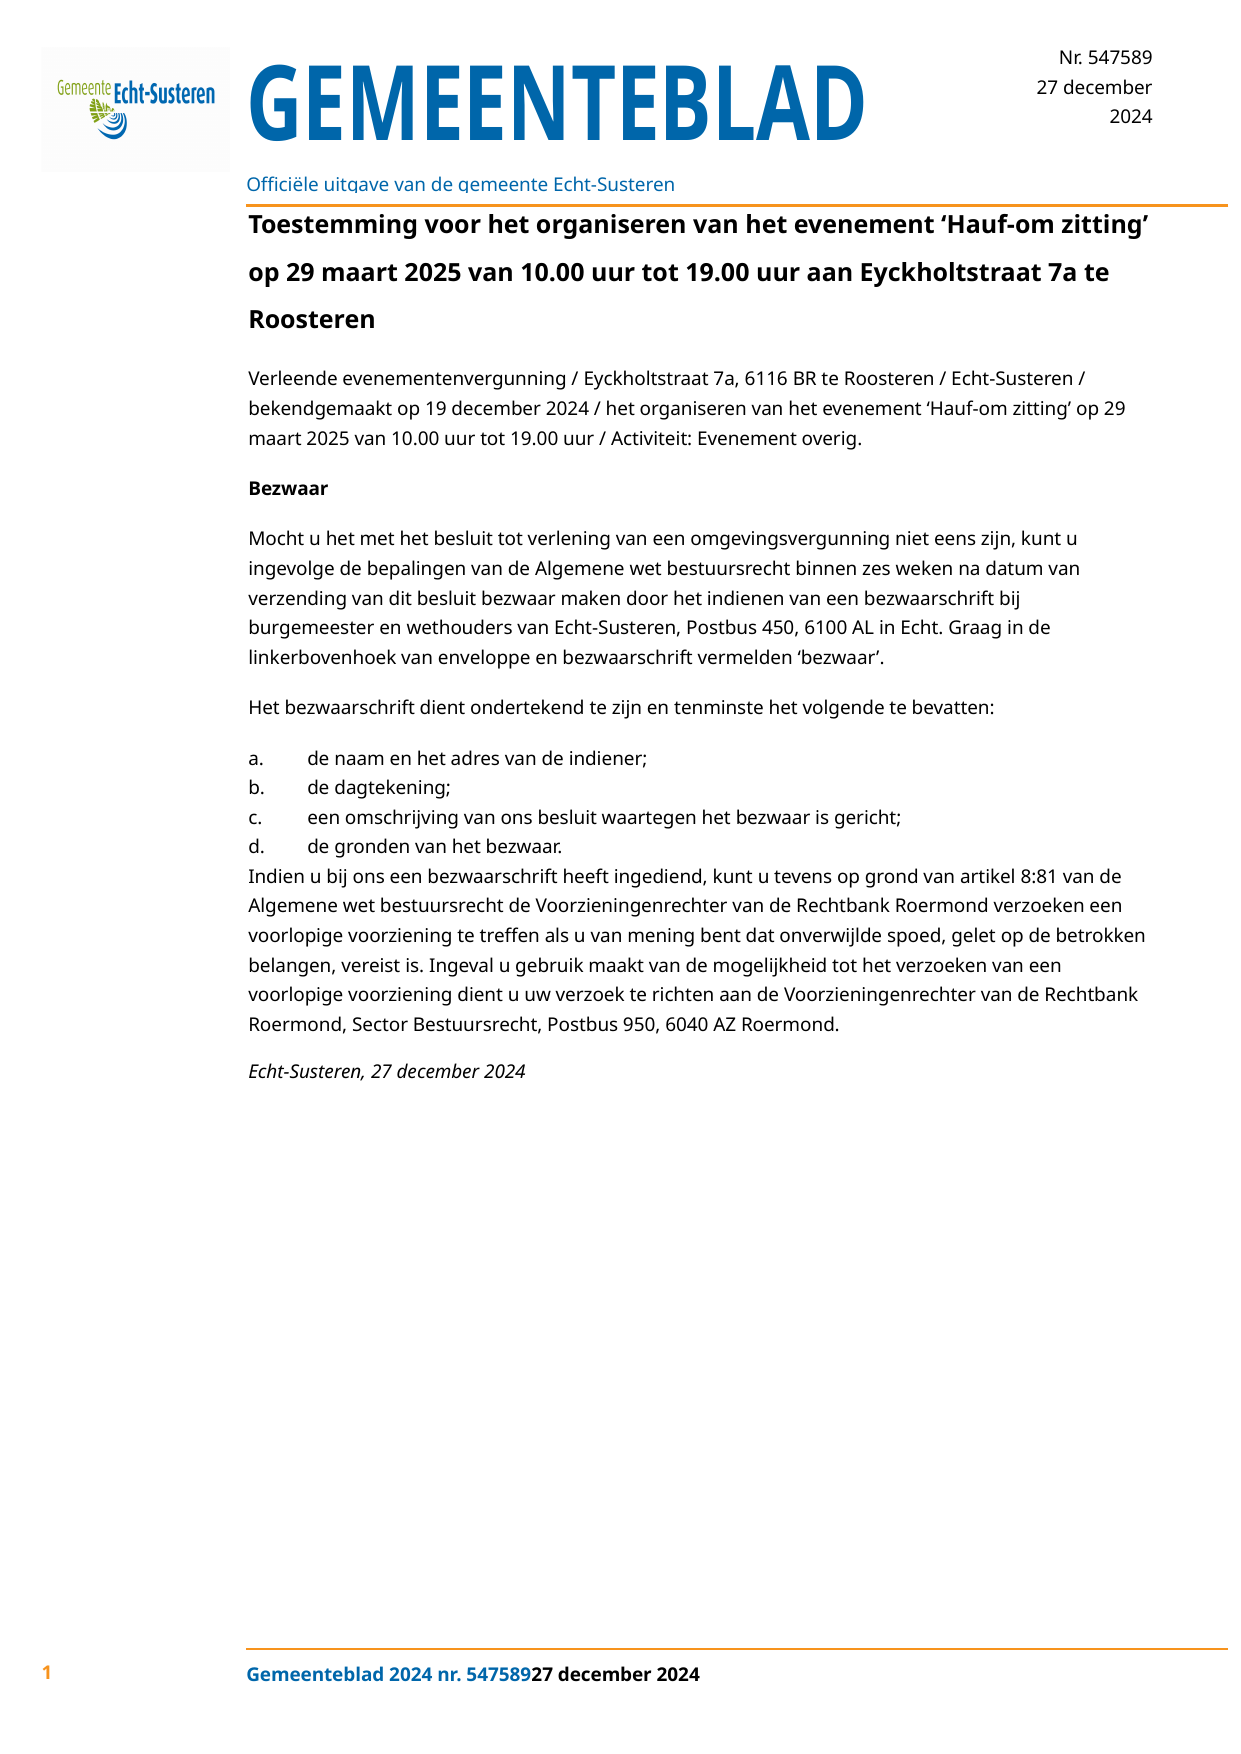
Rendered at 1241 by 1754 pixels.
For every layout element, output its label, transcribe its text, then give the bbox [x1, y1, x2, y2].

picture [41, 47, 231, 172]
list een omschrijving van ons besluit waartegen het bezwaar is gericht; [248, 804, 1152, 829]
text Het bezwaarschrift dient ondertekend te zijn en tenminste het volgende te bevatten: [248, 694, 1152, 720]
text Toestemming voor het organiseren van het evenement ‘Hauf-om zitting’ op 29 maart 2025 van 10.00 uur tot 19.00 uur aan Eyckholtstraat 7a te Roosteren [248, 207, 1152, 336]
text Echt-Susteren, 27 december 2024 [248, 1059, 1152, 1084]
list de naam en het adres van de indiener; [248, 745, 1152, 770]
text Indien u bij ons een bezwaarschrift heeft ingediend, kunt u tevens op grond van artikel 8:81 van de Algemene wet bestuursrecht de Voorzieningenrechter van de Rechtbank Roermond verzoeken een voorlopige voorziening te treffen als u van mening bent dat onverwijlde spoed, gelet op de betrokken belangen, vereist is. Ingeval u gebruik maakt van de mogelijkheid tot het verzoeken van een voorlopige voorziening dient u uw verzoek te richten aan de Voorzieningenrechter van de Rechtbank Roermond, Sector Bestuursrecht, Postbus 950, 6040 AZ Roermond. [248, 863, 1152, 1037]
list de dagtekening; [248, 774, 1152, 800]
list de gronden van het bezwaar. [248, 833, 1152, 859]
text Verleende evenementenvergunning / Eyckholtstraat 7a, 6116 BR te Roosteren / Echt-Susteren / bekendgemaakt op 19 december 2024 / het organiseren van het evenement ‘Hauf-om zitting’ op 29 maart 2025 van 10.00 uur tot 19.00 uur / Activiteit: Evenement overig. [248, 366, 1152, 450]
text Bezwaar [248, 475, 1152, 501]
text Mocht u het met het besluit tot verlening van een omgevingsvergunning niet eens zijn, kunt u ingevolge de bepalingen van de Algemene wet bestuursrecht binnen zes weken na datum van verzending van dit besluit bezwaar maken door het indienen van een bezwaarschrift bij burgemeester en wethouders van Echt-Susteren, Postbus 450, 6100 AL in Echt. Graag in de linkerbovenhoek van enveloppe en bezwaarschrift vermelden ‘bezwaar’. [248, 526, 1152, 669]
